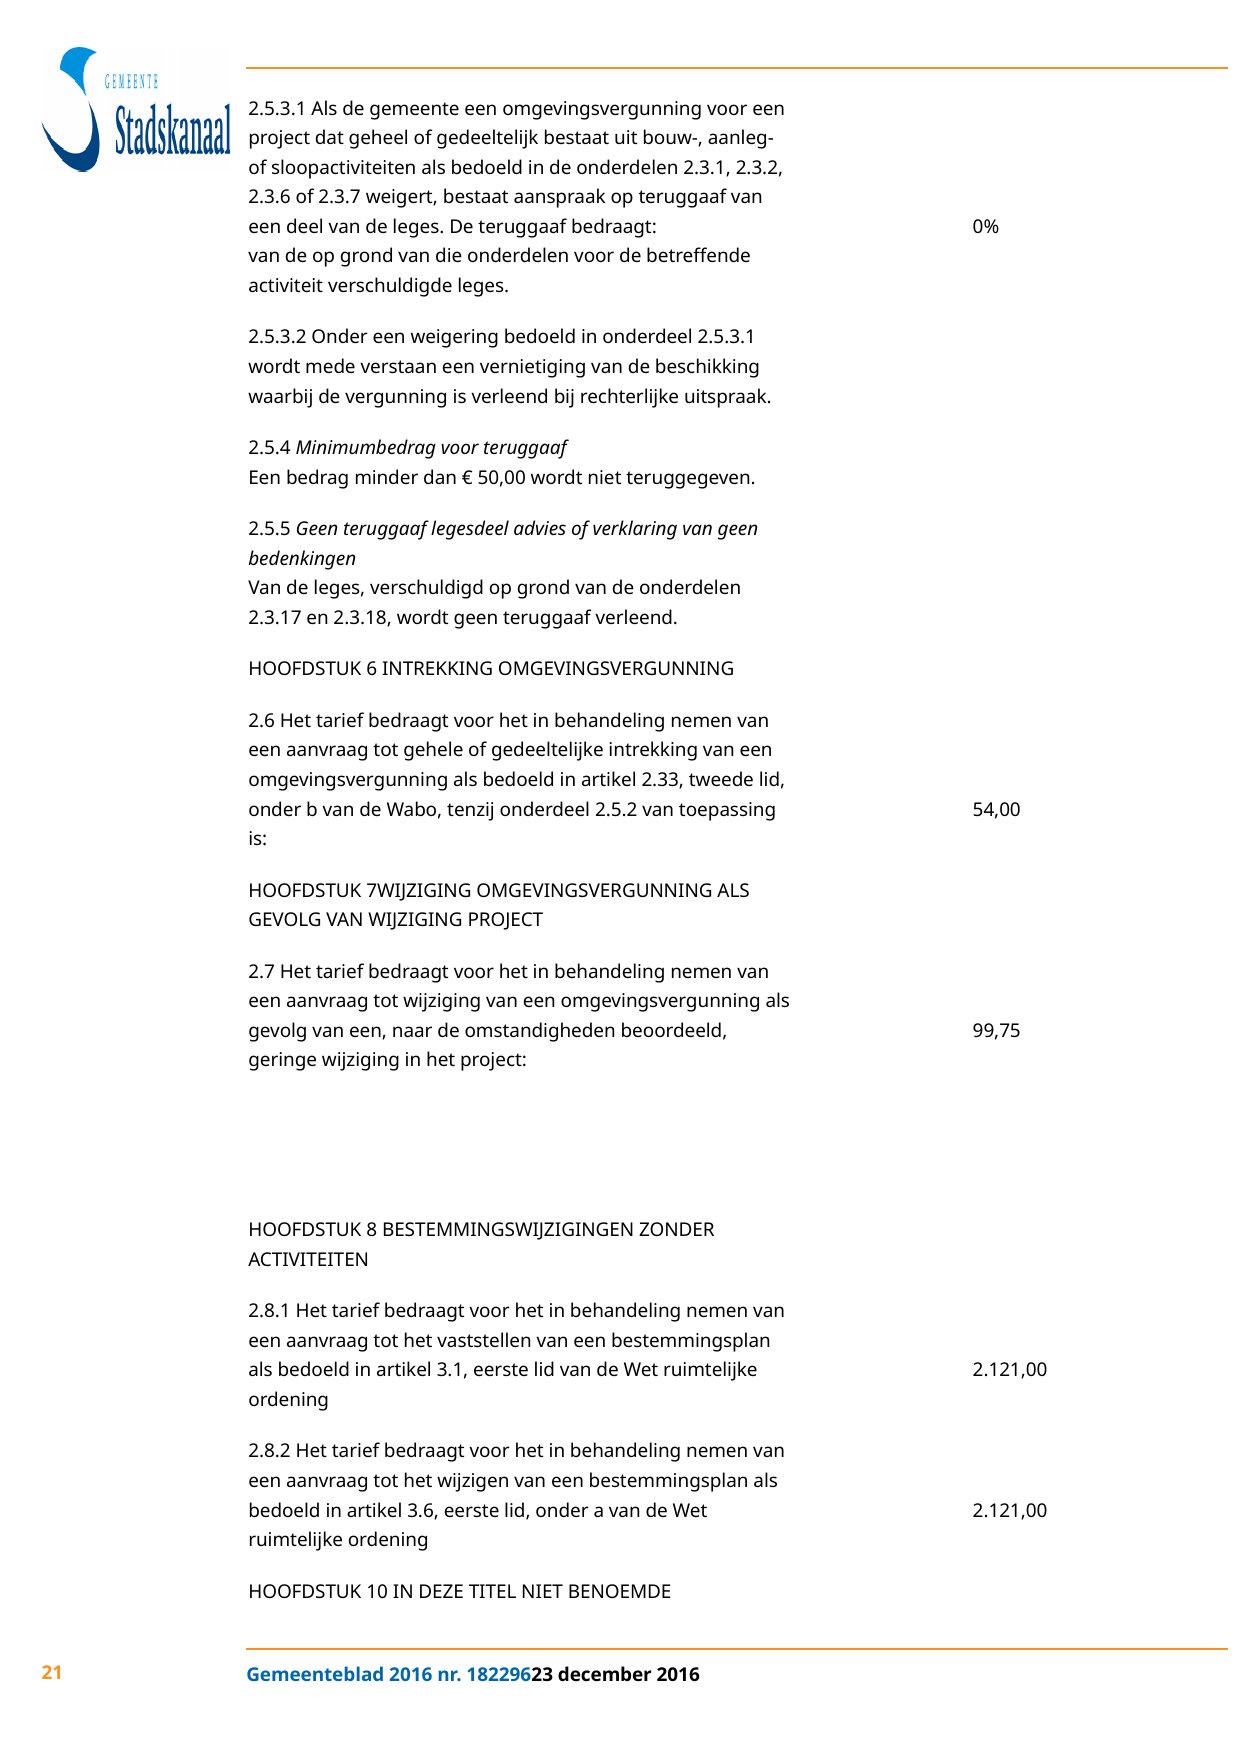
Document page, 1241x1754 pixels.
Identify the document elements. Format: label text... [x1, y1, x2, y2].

table_cell [793, 298, 972, 324]
table_cell [793, 1073, 972, 1216]
picture [41, 47, 231, 172]
table_cell [973, 409, 1152, 434]
table_cell [973, 1578, 1152, 1604]
table_cell [973, 656, 1152, 681]
table_cell [973, 434, 1152, 490]
table_cell [973, 1552, 1152, 1578]
table_cell [973, 324, 1152, 409]
table_cell [973, 490, 1152, 515]
table_cell [793, 490, 972, 515]
table_cell 2.8.1 Het tarief bedraagt voor het in behandeling nemen van een aanvraag tot het vaststellen van een bestemmingsplan als bedoeld in artikel 3.1, eerste lid van de Wet ruimtelijke ordening [248, 1298, 793, 1412]
table_cell [793, 1298, 972, 1412]
table_cell 2.121,00 [973, 1298, 1152, 1412]
table_cell 2.6 Het tarief bedraagt voor het in behandeling nemen van een aanvraag tot gehele of gedeeltelijke intrekking van een omgevingsvergunning als bedoeld in artikel 2.33, tweede lid, onder b van de Wabo, tenzij onderdeel 2.5.2 van toepassing is: [248, 707, 793, 851]
table_cell 2.5.4 Minimumbedrag voor teruggaaf Een bedrag minder dan € 50,00 wordt niet teruggegeven. [248, 434, 793, 490]
table_cell [248, 932, 793, 958]
table_cell [248, 630, 793, 656]
table_cell [973, 1073, 1152, 1216]
table_cell [973, 298, 1152, 324]
table_cell 2.121,00 [973, 1438, 1152, 1552]
table_cell [248, 1272, 793, 1297]
table_cell [793, 1216, 972, 1272]
table_cell [793, 851, 972, 877]
table_cell [248, 298, 793, 324]
table_cell [793, 434, 972, 490]
table_cell HOOFDSTUK 10 IN DEZE TITEL NIET BENOEMDE [248, 1578, 793, 1604]
table_cell 0% [973, 95, 1152, 298]
table_cell [793, 932, 972, 958]
table_cell 2.5.3.2 Onder een weigering bedoeld in onderdeel 2.5.3.1 wordt mede verstaan een vernietiging van de beschikking waarbij de vergunning is verleend bij rechterlijke uitspraak. [248, 324, 793, 409]
table_cell [973, 932, 1152, 958]
table_cell [248, 851, 793, 877]
table_cell HOOFDSTUK 8 BESTEMMINGSWIJZIGINGEN ZONDER ACTIVITEITEN [248, 1216, 793, 1272]
table_cell [973, 877, 1152, 932]
table_cell [973, 1412, 1152, 1438]
table_cell [973, 515, 1152, 630]
table_cell [973, 1216, 1152, 1272]
table_cell HOOFDSTUK 6 INTREKKING OMGEVINGSVERGUNNING [248, 656, 793, 681]
table_cell [973, 1272, 1152, 1297]
table_cell [793, 958, 972, 1072]
table_cell [248, 1412, 793, 1438]
table_cell [248, 681, 793, 707]
table_cell [793, 1438, 972, 1552]
table_cell [248, 409, 793, 434]
table_cell [793, 1272, 972, 1297]
table_cell [973, 630, 1152, 656]
table_cell [793, 1412, 972, 1438]
table_cell [248, 1073, 793, 1216]
table_cell [248, 490, 793, 515]
table_cell [793, 630, 972, 656]
table_cell [793, 707, 972, 851]
table_cell 54,00 [973, 707, 1152, 851]
table_cell HOOFDSTUK 7WIJZIGING OMGEVINGSVERGUNNING ALS GEVOLG VAN WIJZIGING PROJECT [248, 877, 793, 932]
table_cell [793, 1552, 972, 1578]
table_cell [793, 409, 972, 434]
table_cell [793, 515, 972, 630]
table_cell [973, 681, 1152, 707]
table_cell 99,75 [973, 958, 1152, 1072]
table_cell 2.7 Het tarief bedraagt voor het in behandeling nemen van een aanvraag tot wijziging van een omgevingsvergunning als gevolg van een, naar de omstandigheden beoordeeld, geringe wijziging in het project: [248, 958, 793, 1072]
table_cell 2.5.3.1 Als de gemeente een omgevingsvergunning voor een project dat geheel of gedeeltelijk bestaat uit bouw-, aanleg- of sloopactiviteiten als bedoeld in de onderdelen 2.3.1, 2.3.2, 2.3.6 of 2.3.7 weigert, bestaat aanspraak op teruggaaf van een deel van de leges. De teruggaaf bedraagt: van de op grond van die onderdelen voor de betreffende activiteit verschuldigde leges. [248, 95, 793, 298]
table_cell [973, 851, 1152, 877]
table_cell [793, 656, 972, 681]
table_cell 2.5.5 Geen teruggaaf legesdeel advies of verklaring van geen bedenkingen Van de leges, verschuldigd op grond van de onderdelen 2.3.17 en 2.3.18, wordt geen teruggaaf verleend. [248, 515, 793, 630]
table_cell 2.8.2 Het tarief bedraagt voor het in behandeling nemen van een aanvraag tot het wijzigen van een bestemmingsplan als bedoeld in artikel 3.6, eerste lid, onder a van de Wet ruimtelijke ordening [248, 1438, 793, 1552]
table_cell [793, 1578, 972, 1604]
table_cell [793, 324, 972, 409]
table_cell [248, 1552, 793, 1578]
table_cell [793, 95, 972, 298]
table_cell [793, 681, 972, 707]
table_cell [793, 877, 972, 932]
